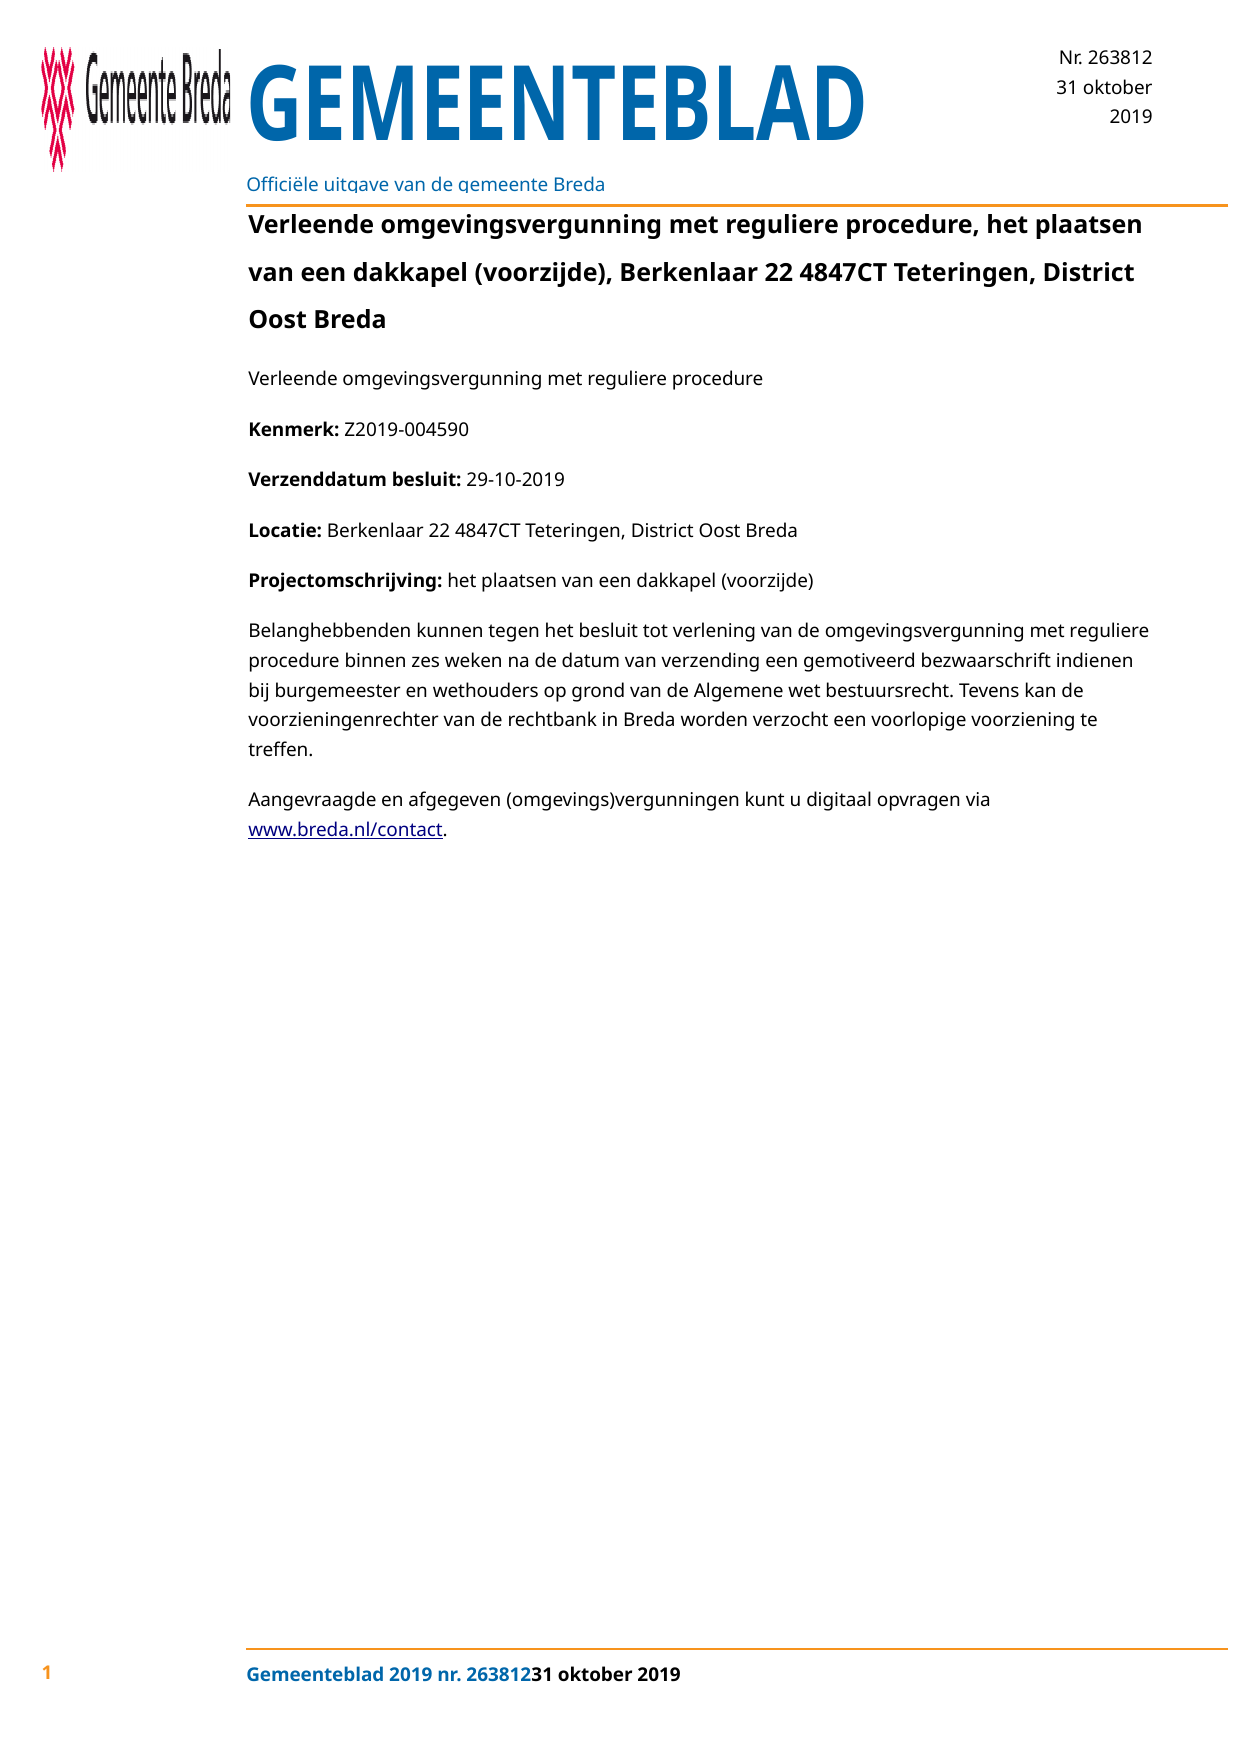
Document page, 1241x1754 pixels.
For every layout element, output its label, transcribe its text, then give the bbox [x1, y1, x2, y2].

text Verzenddatum besluit: 29-10-2019 [248, 466, 1152, 492]
text Aangevraagde en afgegeven (omgevings)vergunningen kunt u digitaal opvragen via www.breda.nl/contact. [248, 786, 1152, 842]
text Belanghebbenden kunnen tegen het besluit tot verlening van de omgevingsvergunning met reguliere procedure binnen zes weken na de datum van verzending een gemotiveerd bezwaarschrift indienen bij burgemeester en wethouders op grond van de Algemene wet bestuursrecht. Tevens kan de voorzieningenrechter van de rechtbank in Breda worden verzocht een voorlopige voorziening te treffen. [248, 618, 1152, 762]
text Verleende omgevingsvergunning met reguliere procedure, het plaatsen van een dakkapel (voorzijde), Berkenlaar 22 4847CT Teteringen, District Oost Breda [248, 207, 1152, 336]
picture [41, 47, 231, 172]
text Projectomschrijving: het plaatsen van een dakkapel (voorzijde) [248, 567, 1152, 593]
text Verleende omgevingsvergunning met reguliere procedure [248, 366, 1152, 391]
text Kenmerk: Z2019-004590 [248, 416, 1152, 442]
text Locatie: Berkenlaar 22 4847CT Teteringen, District Oost Breda [248, 517, 1152, 542]
